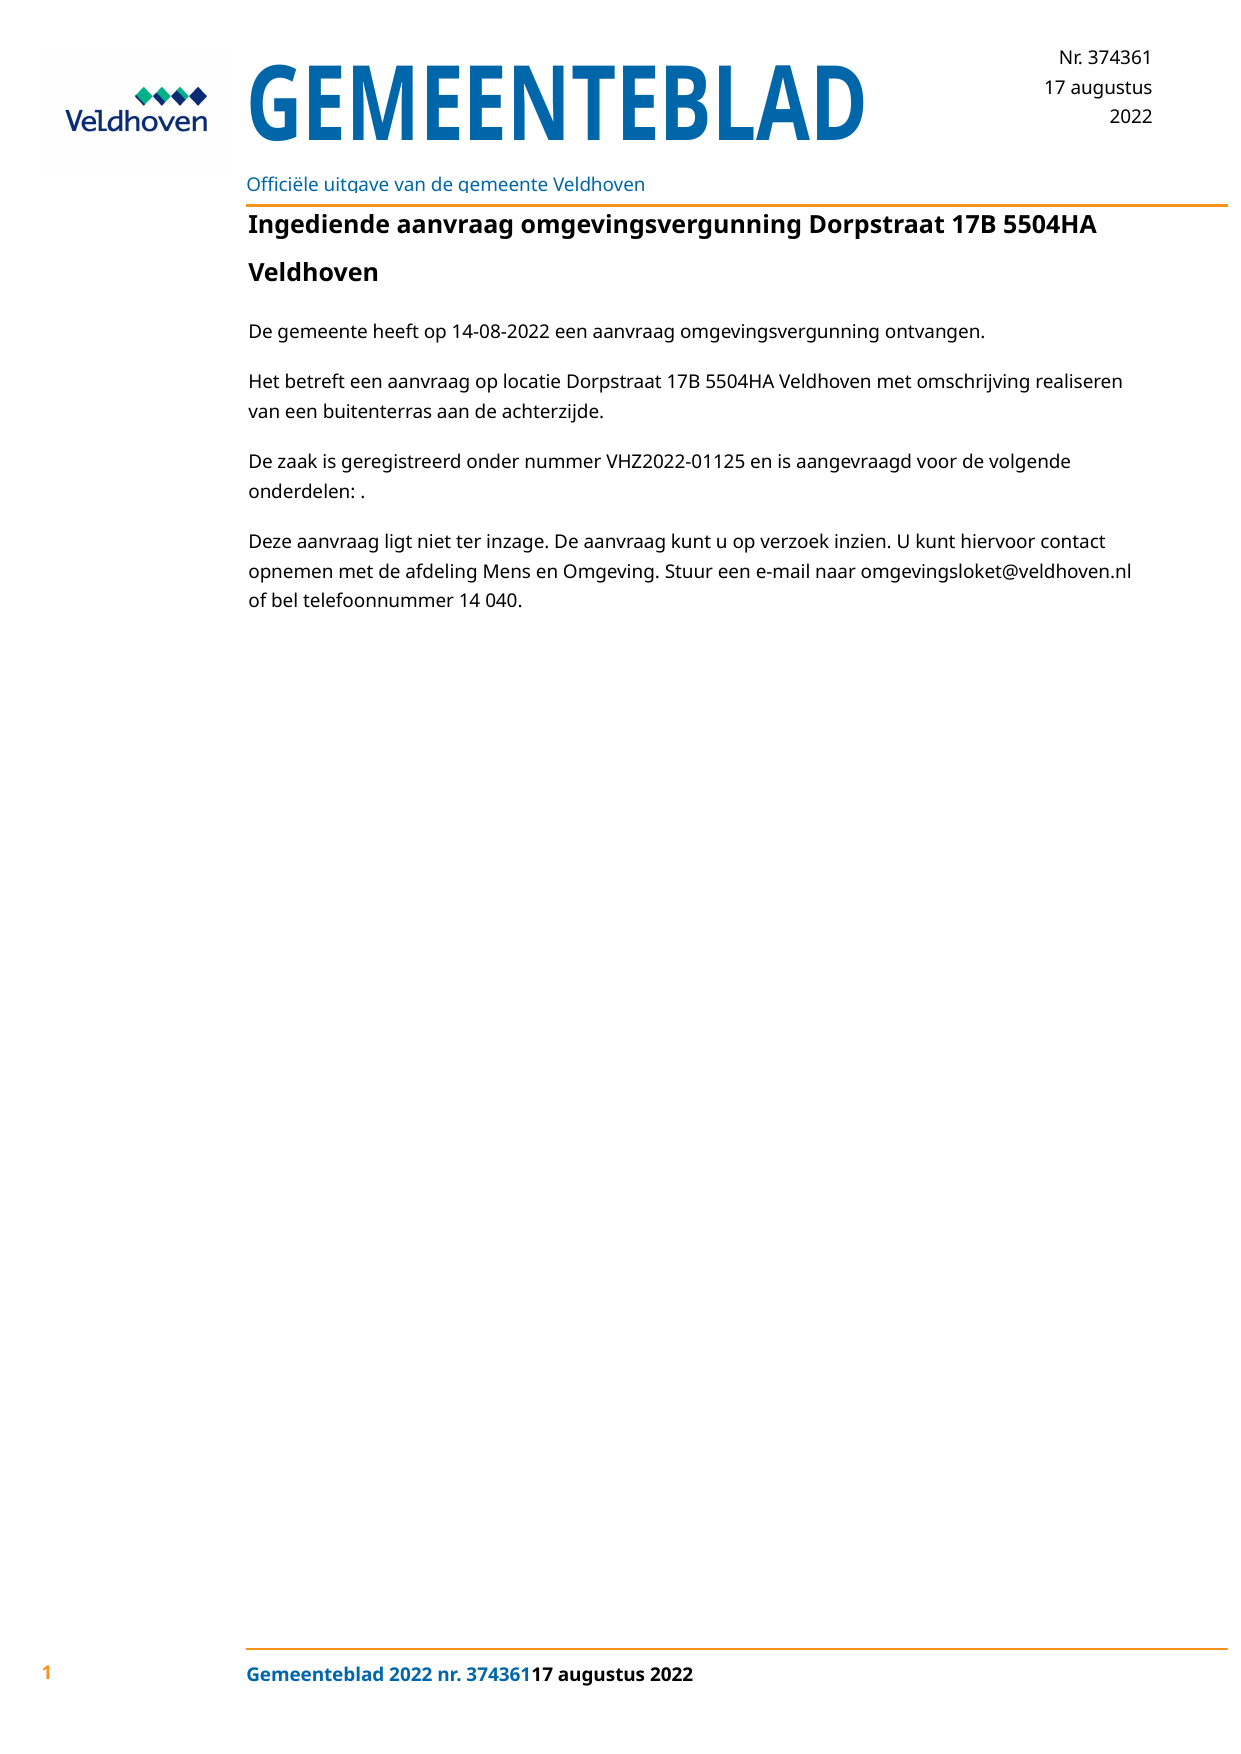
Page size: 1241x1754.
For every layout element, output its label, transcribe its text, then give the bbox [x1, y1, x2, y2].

text Ingediende aanvraag omgevingsvergunning Dorpstraat 17B 5504HA Veldhoven [248, 207, 1152, 288]
text De zaak is geregistreerd onder nummer VHZ2022-01125 en is aangevraagd voor de volgende onderdelen: . [248, 448, 1152, 504]
text De gemeente heeft op 14-08-2022 een aanvraag omgevingsvergunning ontvangen. [248, 318, 1152, 344]
text Het betreft een aanvraag op locatie Dorpstraat 17B 5504HA Veldhoven met omschrijving realiseren van een buitenterras aan de achterzijde. [248, 368, 1152, 424]
picture [41, 47, 231, 172]
text Deze aanvraag ligt niet ter inzage. De aanvraag kunt u op verzoek inzien. U kunt hiervoor contact opnemen met de afdeling Mens en Omgeving. Stuur een e-mail naar omgevingsloket@veldhoven.nl of bel telefoonnummer 14 040. [248, 528, 1152, 613]
